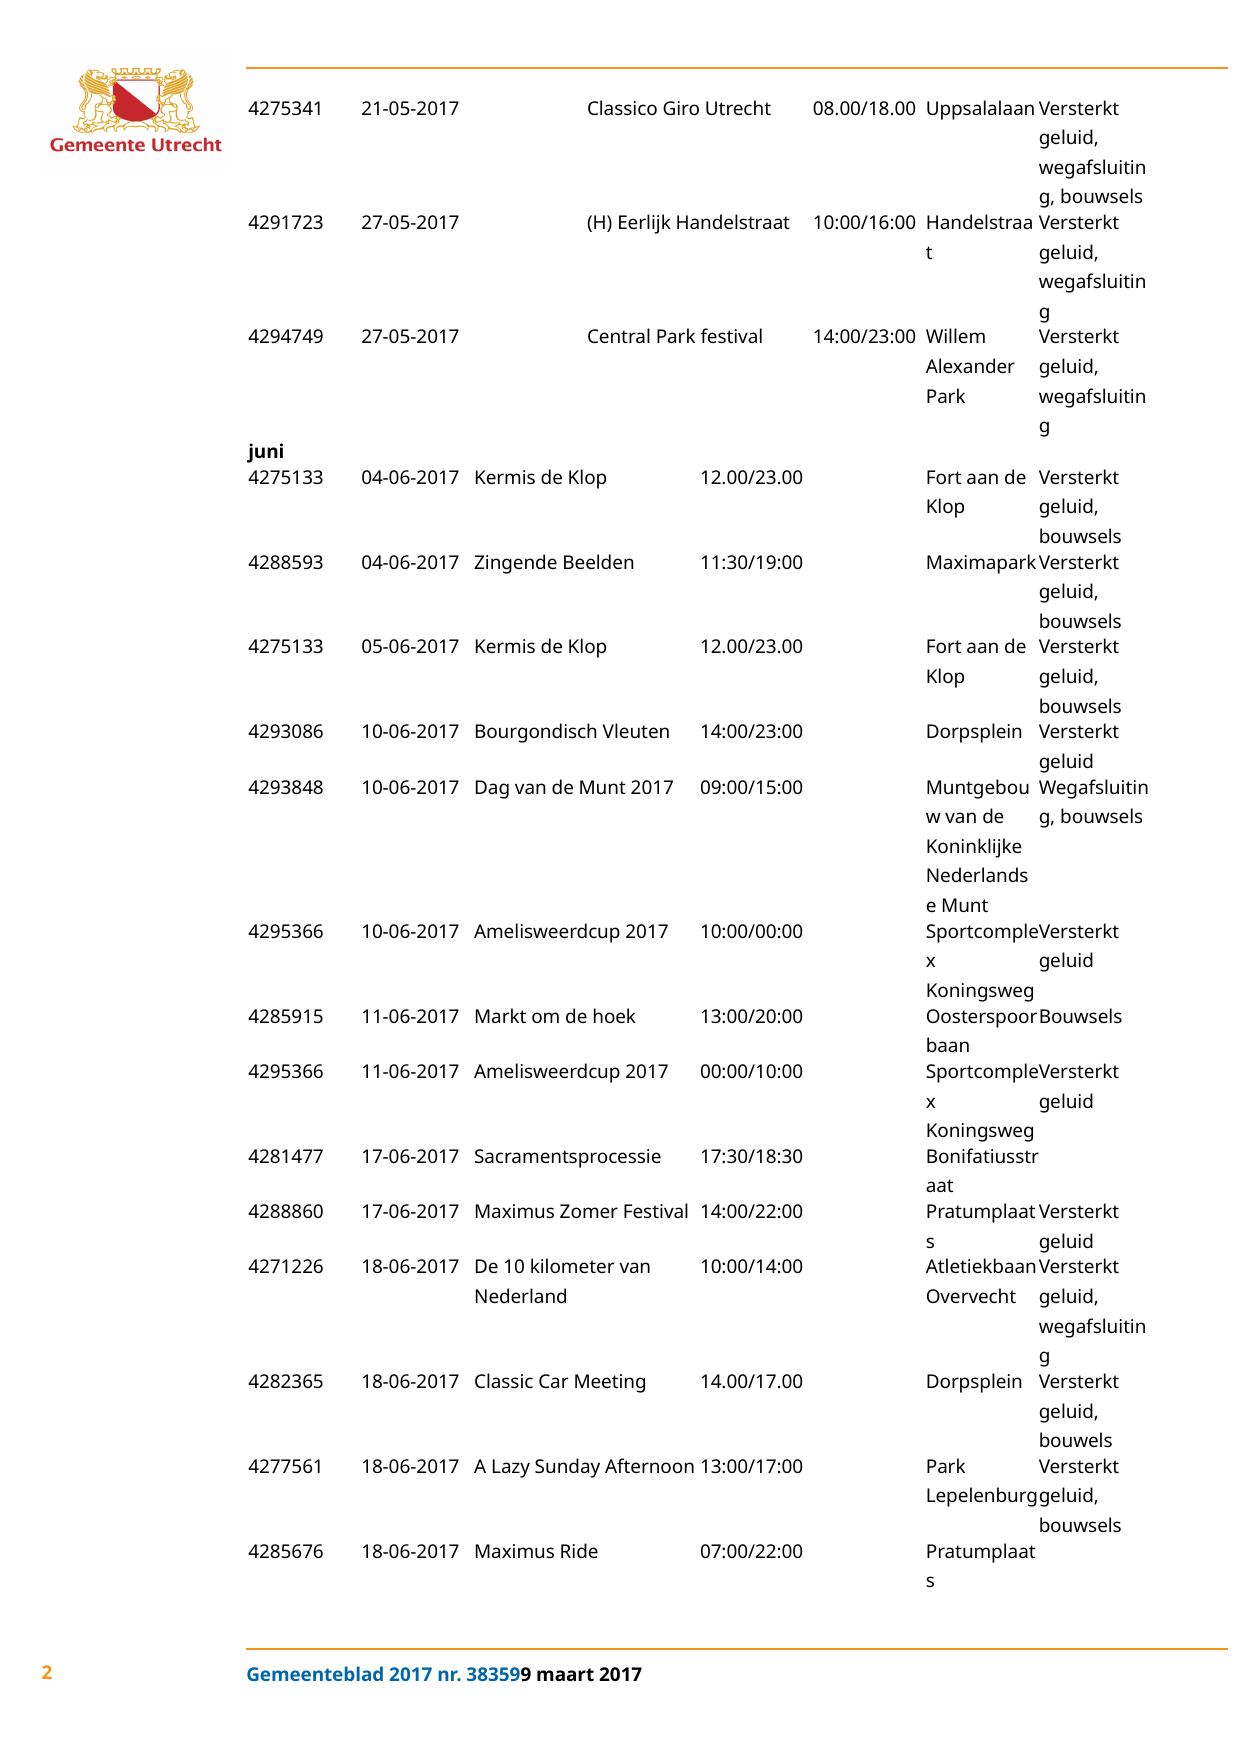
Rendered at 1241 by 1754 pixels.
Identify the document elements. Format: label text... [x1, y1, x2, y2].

table_cell (H) Eerlijk Handelstraat [587, 209, 813, 324]
table_cell 21-05-2017 [361, 95, 587, 209]
table_cell 14:00/23:00 [700, 719, 926, 774]
table_cell Willem Alexander Park [926, 324, 1038, 438]
table_cell 4291723 [248, 209, 361, 324]
table_cell 4294749 [248, 324, 361, 438]
table_cell 4295366 [248, 1058, 361, 1143]
table_cell 18-06-2017 [361, 1368, 474, 1453]
table_cell 4285915 [248, 1003, 361, 1058]
table_cell 09:00/15:00 [700, 774, 926, 918]
table_cell 10:00/14:00 [700, 1254, 926, 1368]
table_cell Versterkt geluid, bouwsels [1039, 464, 1152, 549]
table_cell A Lazy Sunday Afternoon [474, 1453, 700, 1538]
table_cell Versterkt geluid, wegafsluiting, bouwsels [1039, 95, 1152, 209]
table_cell 4282365 [248, 1368, 361, 1453]
table_cell 13:00/20:00 [700, 1003, 926, 1058]
table_cell Versterkt geluid, wegafsluiting [1039, 209, 1152, 324]
table_cell 00:00/10:00 [700, 1058, 926, 1143]
table_cell 11:30/19:00 [700, 549, 926, 634]
table_cell Versterkt geluid, bouwsels [1039, 1453, 1152, 1538]
table_cell 4288593 [248, 549, 361, 634]
table_cell Maximapark [926, 549, 1038, 634]
table_cell 04-06-2017 [361, 549, 474, 634]
table_cell Versterkt geluid [1039, 719, 1152, 774]
table_cell Dag van de Munt 2017 [474, 774, 700, 918]
table_cell Sportcomplex Koningsweg [926, 1058, 1038, 1143]
table_cell Versterkt geluid, bouwels [1039, 1368, 1152, 1453]
table_cell Kermis de Klop [474, 464, 700, 549]
table_cell Zingende Beelden [474, 549, 700, 634]
table_cell 17-06-2017 [361, 1199, 474, 1254]
table_cell Park Lepelenburg [926, 1453, 1038, 1538]
table_cell 10-06-2017 [361, 918, 474, 1003]
table_cell Versterkt geluid [1039, 1058, 1152, 1143]
table_cell 12.00/23.00 [700, 464, 926, 549]
table_cell [1039, 1538, 1152, 1593]
table_cell 07:00/22:00 [700, 1538, 926, 1593]
table_cell 17-06-2017 [361, 1143, 474, 1198]
table_cell 10:00/16:00 [813, 209, 926, 324]
table_cell 4293848 [248, 774, 361, 918]
table_cell Versterkt geluid, wegafsluiting [1039, 1254, 1152, 1368]
table_cell Fort aan de Klop [926, 634, 1038, 719]
table_cell 4271226 [248, 1254, 361, 1368]
table_cell Versterkt geluid, bouwsels [1039, 634, 1152, 719]
table_cell De 10 kilometer van Nederland [474, 1254, 700, 1368]
table_cell Classico Giro Utrecht [587, 95, 813, 209]
table_cell Versterkt geluid, bouwsels [1039, 549, 1152, 634]
table_cell Oosterspoorbaan [926, 1003, 1038, 1058]
table_cell 05-06-2017 [361, 634, 474, 719]
table_cell 10-06-2017 [361, 774, 474, 918]
table_cell 17:30/18:30 [700, 1143, 926, 1198]
table_cell 4281477 [248, 1143, 361, 1198]
table_cell Atletiekbaan Overvecht [926, 1254, 1038, 1368]
table_cell juni [248, 438, 1152, 464]
table_cell 4275341 [248, 95, 361, 209]
table_cell 27-05-2017 [361, 209, 587, 324]
table_cell 12.00/23.00 [700, 634, 926, 719]
table_cell Wegafsluiting, bouwsels [1039, 774, 1152, 918]
table_cell 18-06-2017 [361, 1538, 474, 1593]
table_cell Pratumplaats [926, 1538, 1038, 1593]
table_cell Versterkt geluid [1039, 1199, 1152, 1254]
table_cell Dorpsplein [926, 719, 1038, 774]
table_cell 4277561 [248, 1453, 361, 1538]
table_cell Maximus Ride [474, 1538, 700, 1593]
table_cell 10-06-2017 [361, 719, 474, 774]
table_cell 10:00/00:00 [700, 918, 926, 1003]
table_cell 4275133 [248, 634, 361, 719]
table_cell Handelstraat [926, 209, 1038, 324]
table_cell Kermis de Klop [474, 634, 700, 719]
table_cell Fort aan de Klop [926, 464, 1038, 549]
table_cell Maximus Zomer Festival [474, 1199, 700, 1254]
table_cell Bonifatiusstraat [926, 1143, 1038, 1198]
table_cell Classic Car Meeting [474, 1368, 700, 1453]
table_cell Muntgebouw van de Koninklijke Nederlandse Munt [926, 774, 1038, 918]
table_cell 4293086 [248, 719, 361, 774]
table_cell 08.00/18.00 [813, 95, 926, 209]
table_cell 04-06-2017 [361, 464, 474, 549]
table_cell 11-06-2017 [361, 1003, 474, 1058]
table_cell Versterkt geluid [1039, 918, 1152, 1003]
table_cell Amelisweerdcup 2017 [474, 918, 700, 1003]
table_cell 14:00/22:00 [700, 1199, 926, 1254]
table_cell Markt om de hoek [474, 1003, 700, 1058]
table_cell Bouwsels [1039, 1003, 1152, 1058]
table_cell 11-06-2017 [361, 1058, 474, 1143]
table_cell Pratumplaats [926, 1199, 1038, 1254]
table_cell Bourgondisch Vleuten [474, 719, 700, 774]
table_cell 13:00/17:00 [700, 1453, 926, 1538]
table_cell 27-05-2017 [361, 324, 587, 438]
table_cell [1039, 1143, 1152, 1198]
table_cell Uppsalalaan [926, 95, 1038, 209]
table_cell 4288860 [248, 1199, 361, 1254]
picture [41, 47, 231, 172]
table_cell 4285676 [248, 1538, 361, 1593]
table_cell Sacramentsprocessie [474, 1143, 700, 1198]
table_cell 14:00/23:00 [813, 324, 926, 438]
table_cell Dorpsplein [926, 1368, 1038, 1453]
table_cell Amelisweerdcup 2017 [474, 1058, 700, 1143]
table_cell 4295366 [248, 918, 361, 1003]
table_cell Sportcomplex Koningsweg [926, 918, 1038, 1003]
table_cell 14.00/17.00 [700, 1368, 926, 1453]
table_cell 18-06-2017 [361, 1254, 474, 1368]
table_cell 18-06-2017 [361, 1453, 474, 1538]
table_cell Versterkt geluid, wegafsluiting [1039, 324, 1152, 438]
table_cell Central Park festival [587, 324, 813, 438]
table_cell 4275133 [248, 464, 361, 549]
